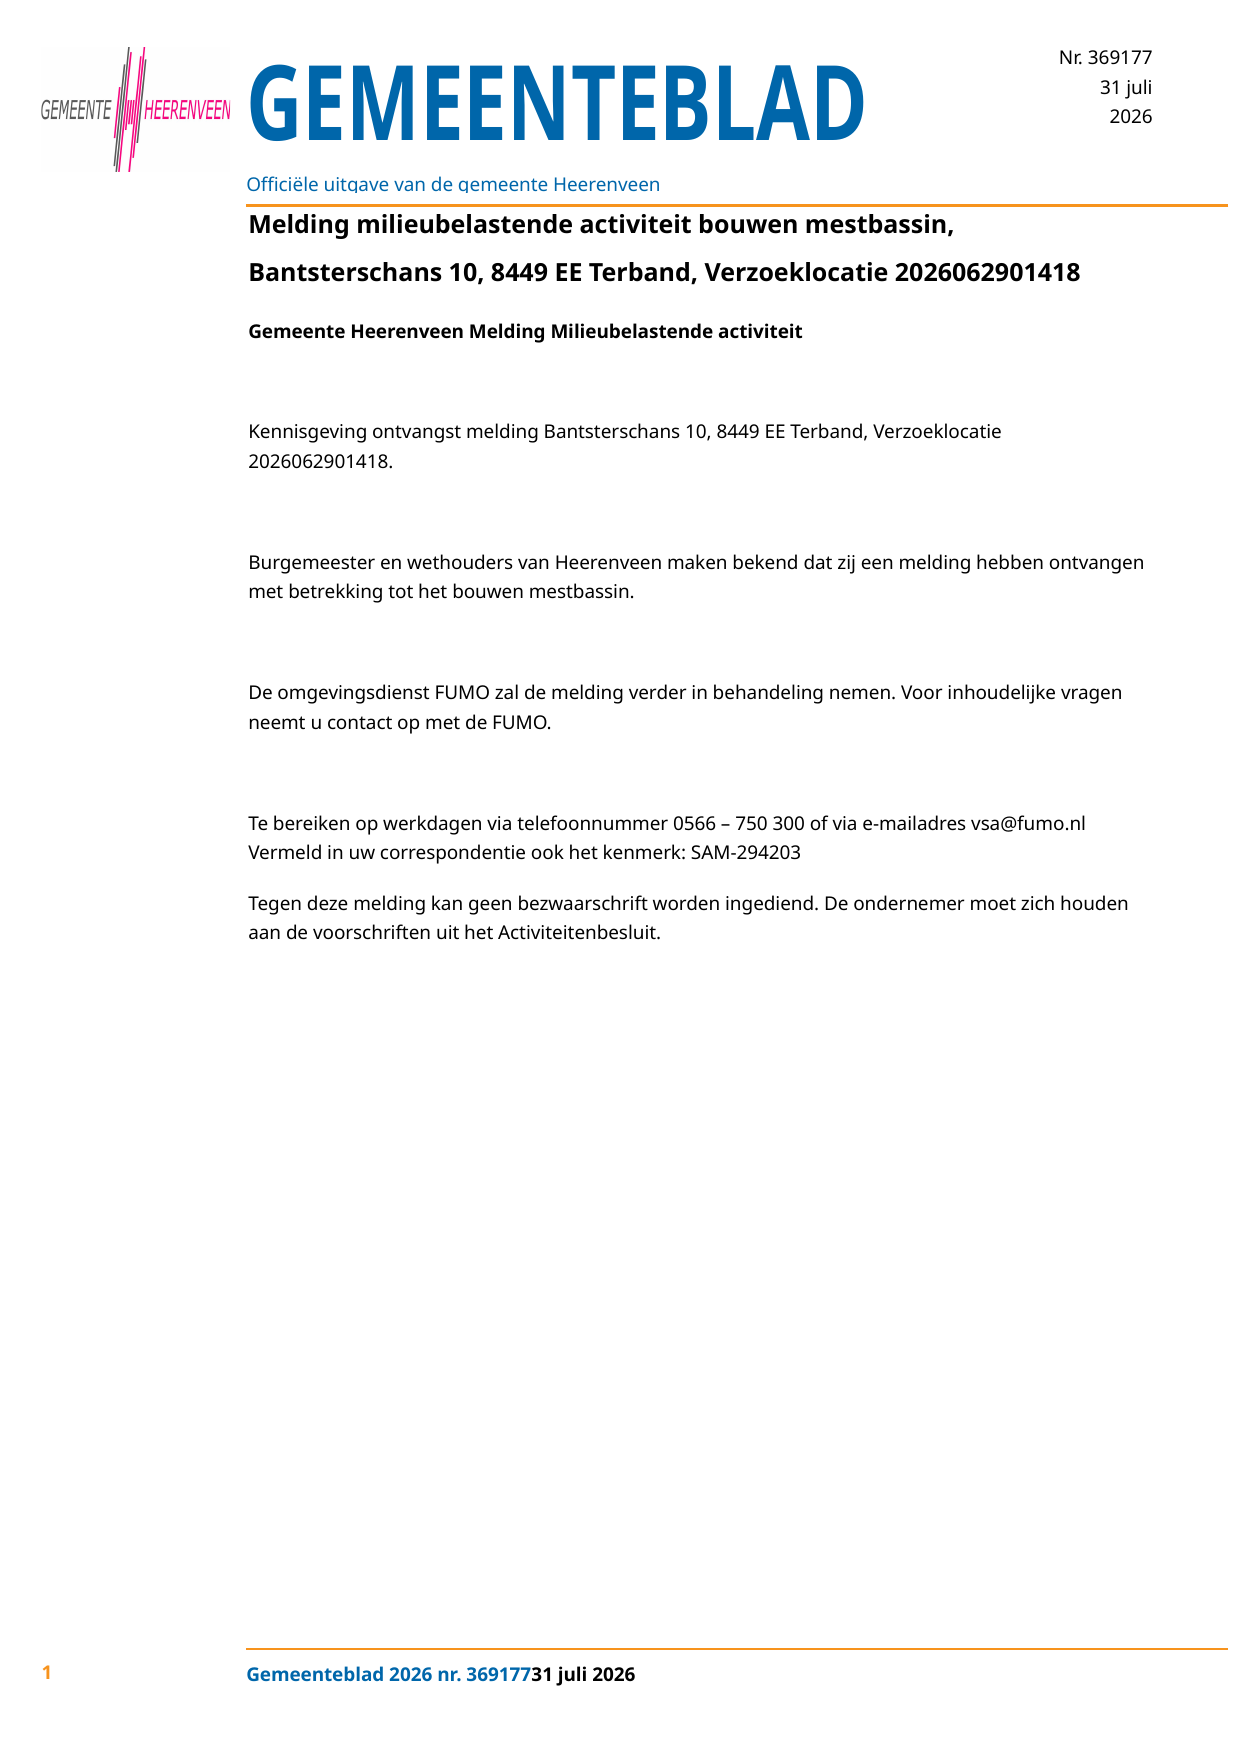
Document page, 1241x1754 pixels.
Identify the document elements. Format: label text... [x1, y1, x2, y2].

text De omgevingsdienst FUMO zal de melding verder in behandeling nemen. Voor inhoudelijke vragen neemt u contact op met de FUMO. [248, 679, 1152, 735]
text Kennisgeving ontvangst melding Bantsterschans 10, 8449 EE Terband, Verzoeklocatie 2026062901418. [248, 419, 1152, 474]
text Tegen deze melding kan geen bezwaarschrift worden ingediend. De ondernemer moet zich houden aan de voorschriften uit het Activiteitenbesluit. [248, 890, 1152, 945]
text Burgemeester en wethouders van Heerenveen maken bekend dat zij een melding hebben ontvangen met betrekking tot het bouwen mestbassin. [248, 549, 1152, 604]
text Te bereiken op werkdagen via telefoonnummer 0566 – 750 300 of via e-mailadres vsa@fumo.nl Vermeld in uw correspondentie ook het kenmerk: SAM-294203 [248, 810, 1152, 865]
picture [41, 47, 231, 172]
text Gemeente Heerenveen Melding Milieubelastende activiteit [248, 318, 1152, 344]
text Melding milieubelastende activiteit bouwen mestbassin, Bantsterschans 10, 8449 EE Terband, Verzoeklocatie 2026062901418 [248, 207, 1152, 288]
